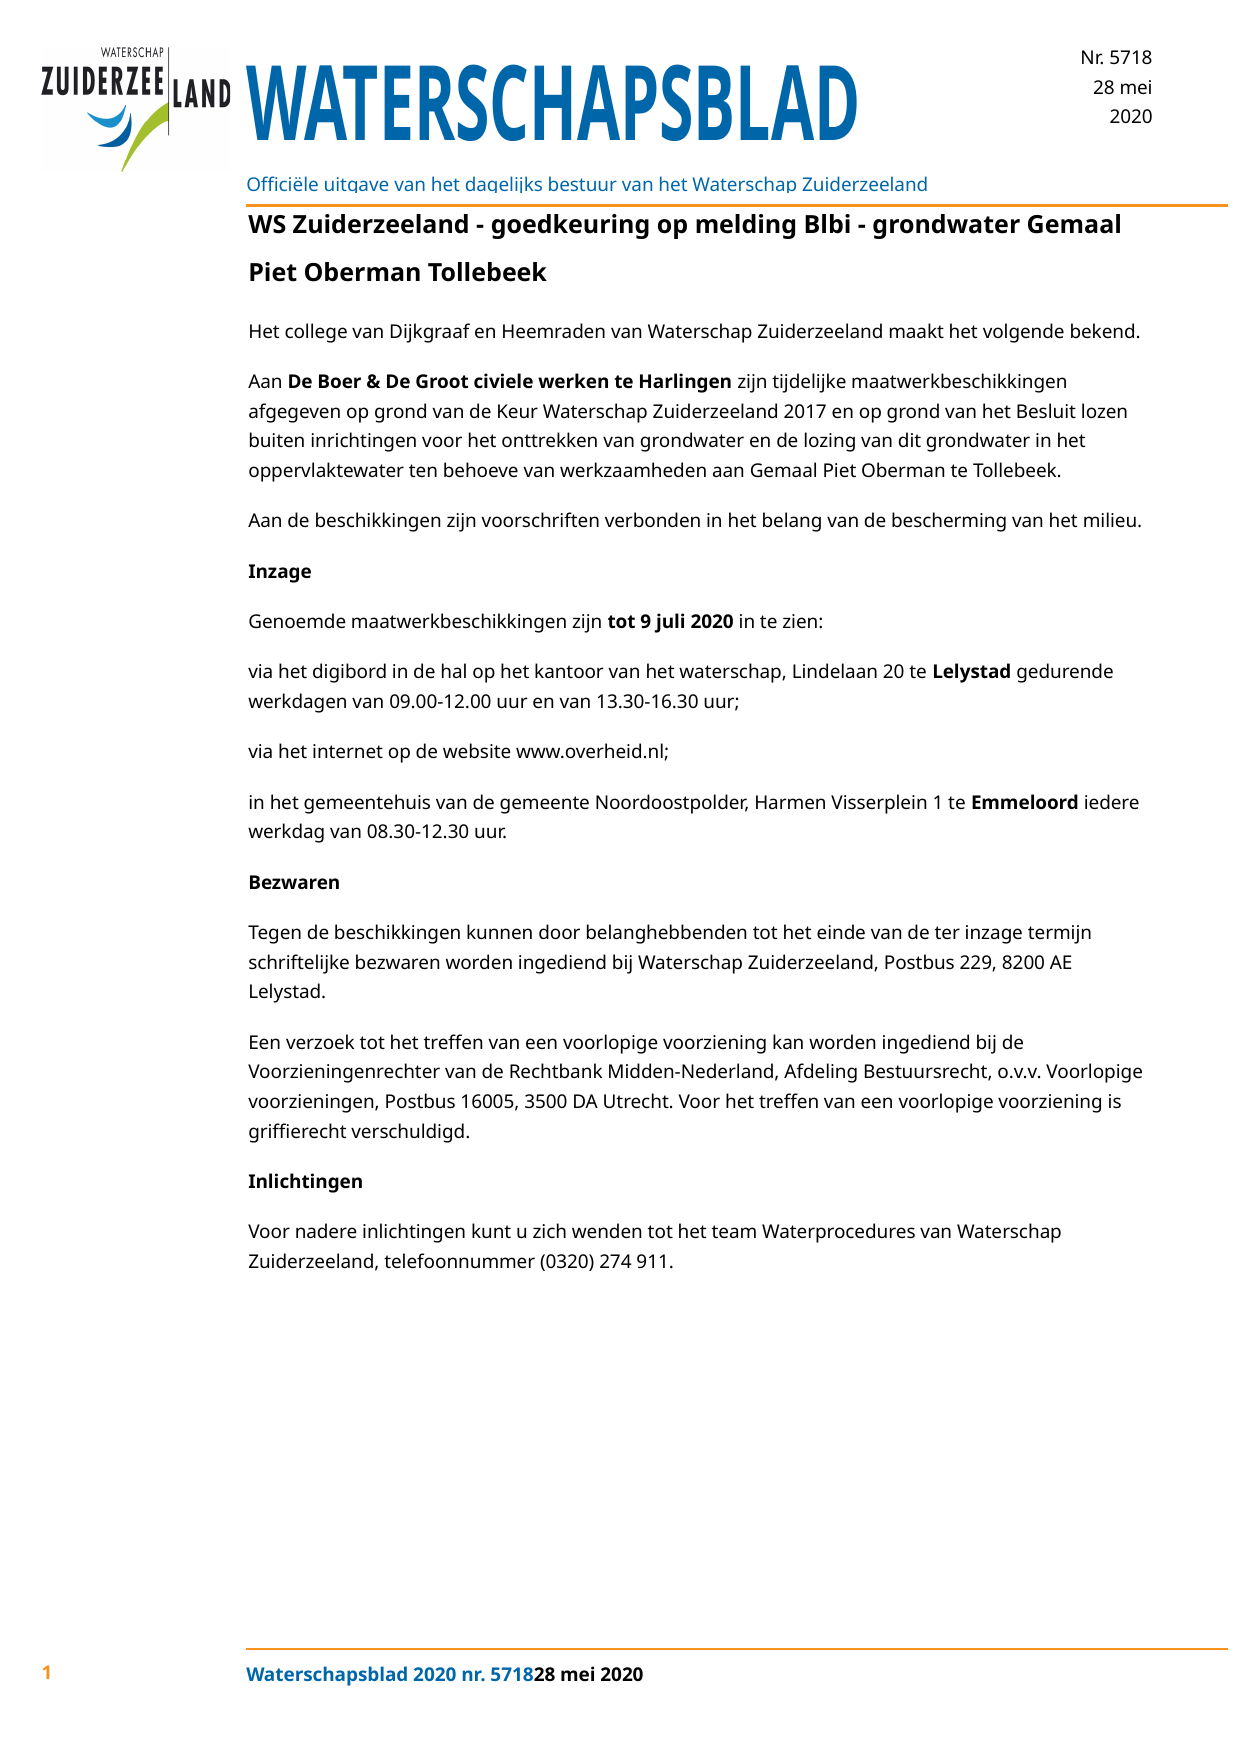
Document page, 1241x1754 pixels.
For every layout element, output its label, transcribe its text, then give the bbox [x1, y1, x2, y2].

picture [41, 47, 231, 172]
text Voor nadere inlichtingen kunt u zich wenden tot het team Waterprocedures van Waterschap Zuiderzeeland, telefoonnummer (0320) 274 911. [248, 1219, 1152, 1274]
text Het college van Dijkgraaf en Heemraden van Waterschap Zuiderzeeland maakt het volgende bekend. [248, 318, 1152, 344]
text Aan de beschikkingen zijn voorschriften verbonden in het belang van de bescherming van het milieu. [248, 507, 1152, 533]
text WS Zuiderzeeland - goedkeuring op melding Blbi - grondwater Gemaal Piet Oberman Tollebeek [248, 207, 1152, 288]
text Genoemde maatwerkbeschikkingen zijn tot 9 juli 2020 in te zien: [248, 608, 1152, 634]
text Inlichtingen [248, 1168, 1152, 1194]
text Inzage [248, 558, 1152, 584]
text in het gemeentehuis van de gemeente Noordoostpolder, Harmen Visserplein 1 te Emmeloord iedere werkdag van 08.30-12.30 uur. [248, 789, 1152, 844]
text Tegen de beschikkingen kunnen door belanghebbenden tot het einde van de ter inzage termijn schriftelijke bezwaren worden ingediend bij Waterschap Zuiderzeeland, Postbus 229, 8200 AE Lelystad. [248, 919, 1152, 1004]
text via het digibord in de hal op het kantoor van het waterschap, Lindelaan 20 te Lelystad gedurende werkdagen van 09.00-12.00 uur en van 13.30-16.30 uur; [248, 659, 1152, 714]
text via het internet op de website www.overheid.nl; [248, 739, 1152, 764]
text Een verzoek tot het treffen van een voorlopige voorziening kan worden ingediend bij de Voorzieningenrechter van de Rechtbank Midden-Nederland, Afdeling Bestuursrecht, o.v.v. Voorlopige voorzieningen, Postbus 16005, 3500 DA Utrecht. Voor het treffen van een voorlopige voorziening is griffierecht verschuldigd. [248, 1029, 1152, 1144]
text Aan De Boer & De Groot civiele werken te Harlingen zijn tijdelijke maatwerkbeschikkingen afgegeven op grond van de Keur Waterschap Zuiderzeeland 2017 en op grond van het Besluit lozen buiten inrichtingen voor het onttrekken van grondwater en de lozing van dit grondwater in het oppervlaktewater ten behoeve van werkzaamheden aan Gemaal Piet Oberman te Tollebeek. [248, 368, 1152, 483]
text Bezwaren [248, 869, 1152, 895]
